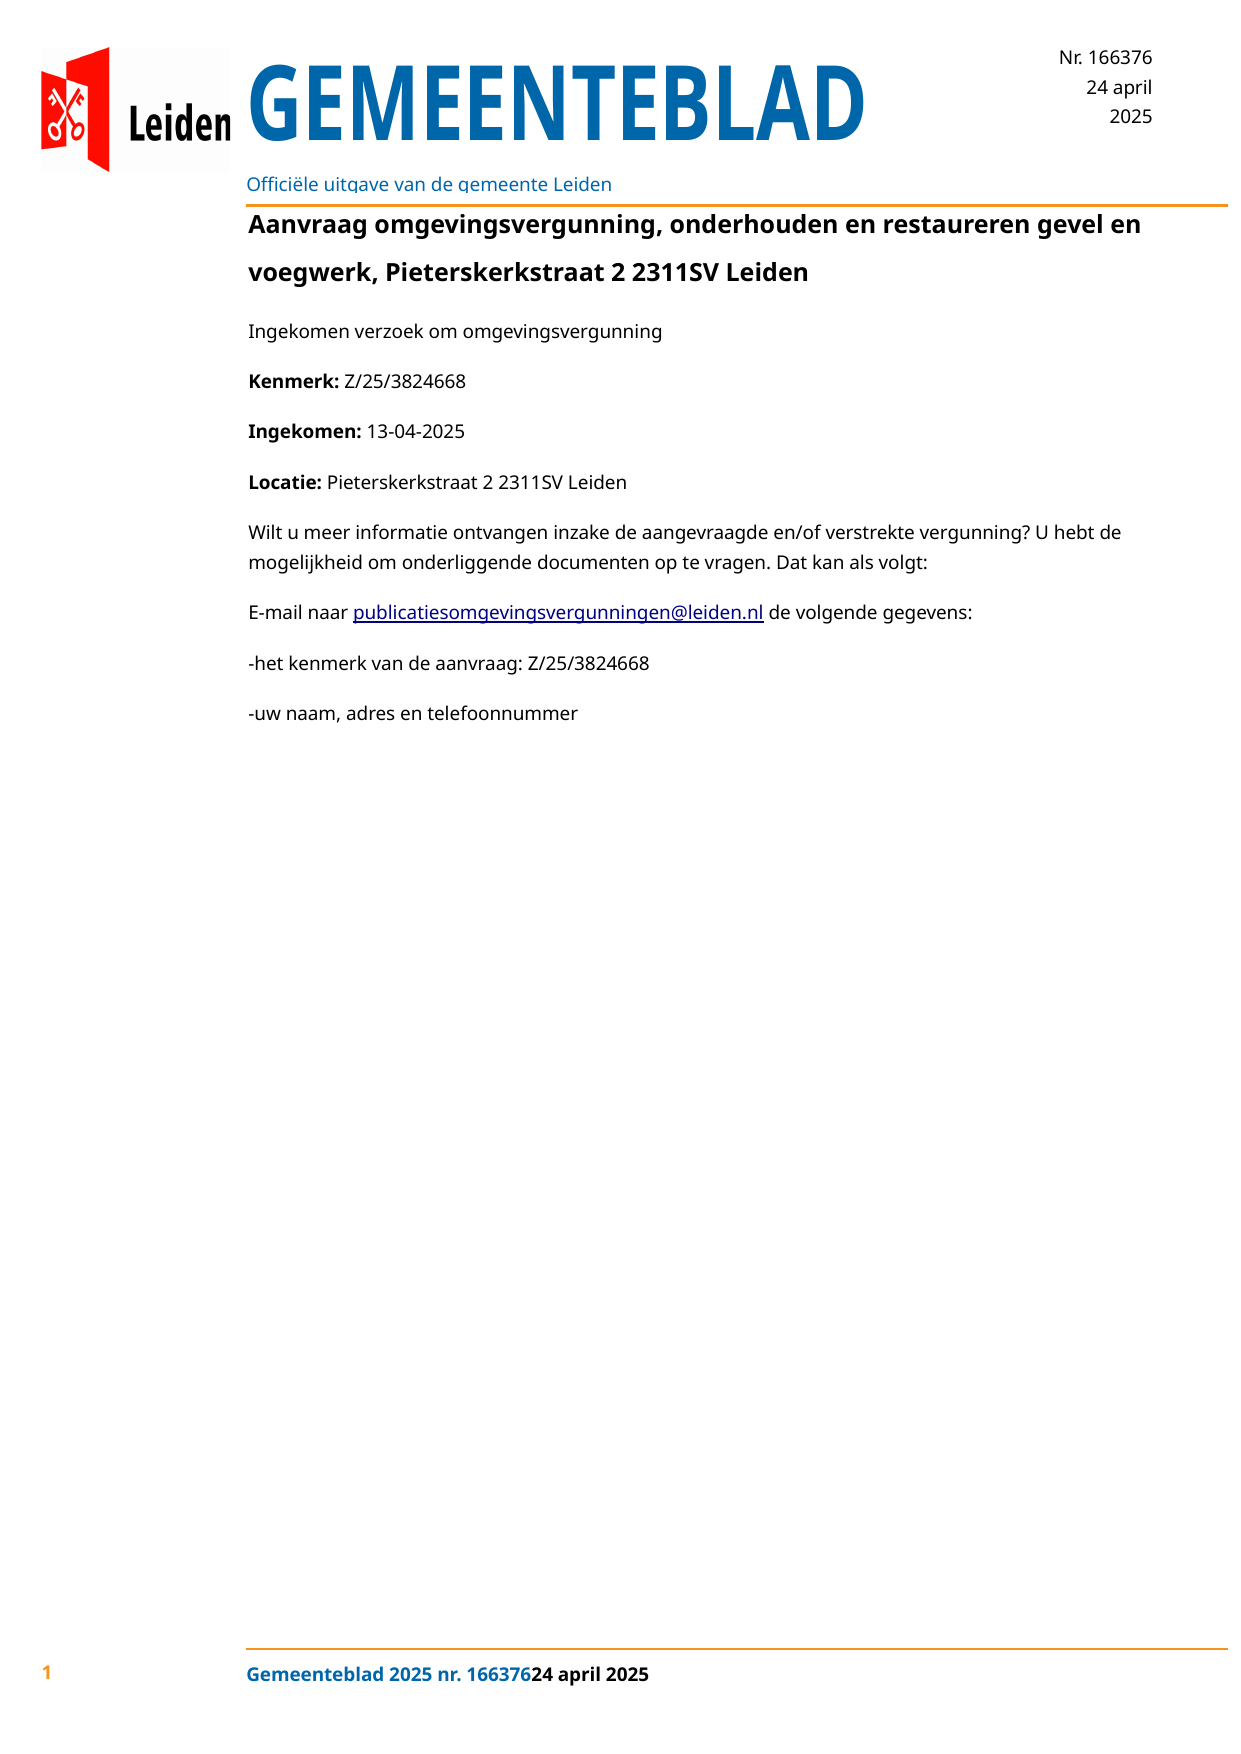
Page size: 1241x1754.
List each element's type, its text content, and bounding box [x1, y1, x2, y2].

text -uw naam, adres en telefoonnummer [248, 700, 1152, 726]
text Aanvraag omgevingsvergunning, onderhouden en restaureren gevel en voegwerk, Pieterskerkstraat 2 2311SV Leiden [248, 207, 1152, 288]
text Wilt u meer informatie ontvangen inzake de aangevraagde en/of verstrekte vergunning? U hebt de mogelijkheid om onderliggende documenten op te vragen. Dat kan als volgt: [248, 519, 1152, 575]
picture [41, 47, 231, 172]
text -het kenmerk van de aanvraag: Z/25/3824668 [248, 650, 1152, 676]
text Kenmerk: Z/25/3824668 [248, 368, 1152, 394]
text E-mail naar publicatiesomgevingsvergunningen@leiden.nl de volgende gegevens: [248, 599, 1152, 625]
text Ingekomen verzoek om omgevingsvergunning [248, 318, 1152, 344]
text Locatie: Pieterskerkstraat 2 2311SV Leiden [248, 469, 1152, 495]
text Ingekomen: 13-04-2025 [248, 419, 1152, 444]
